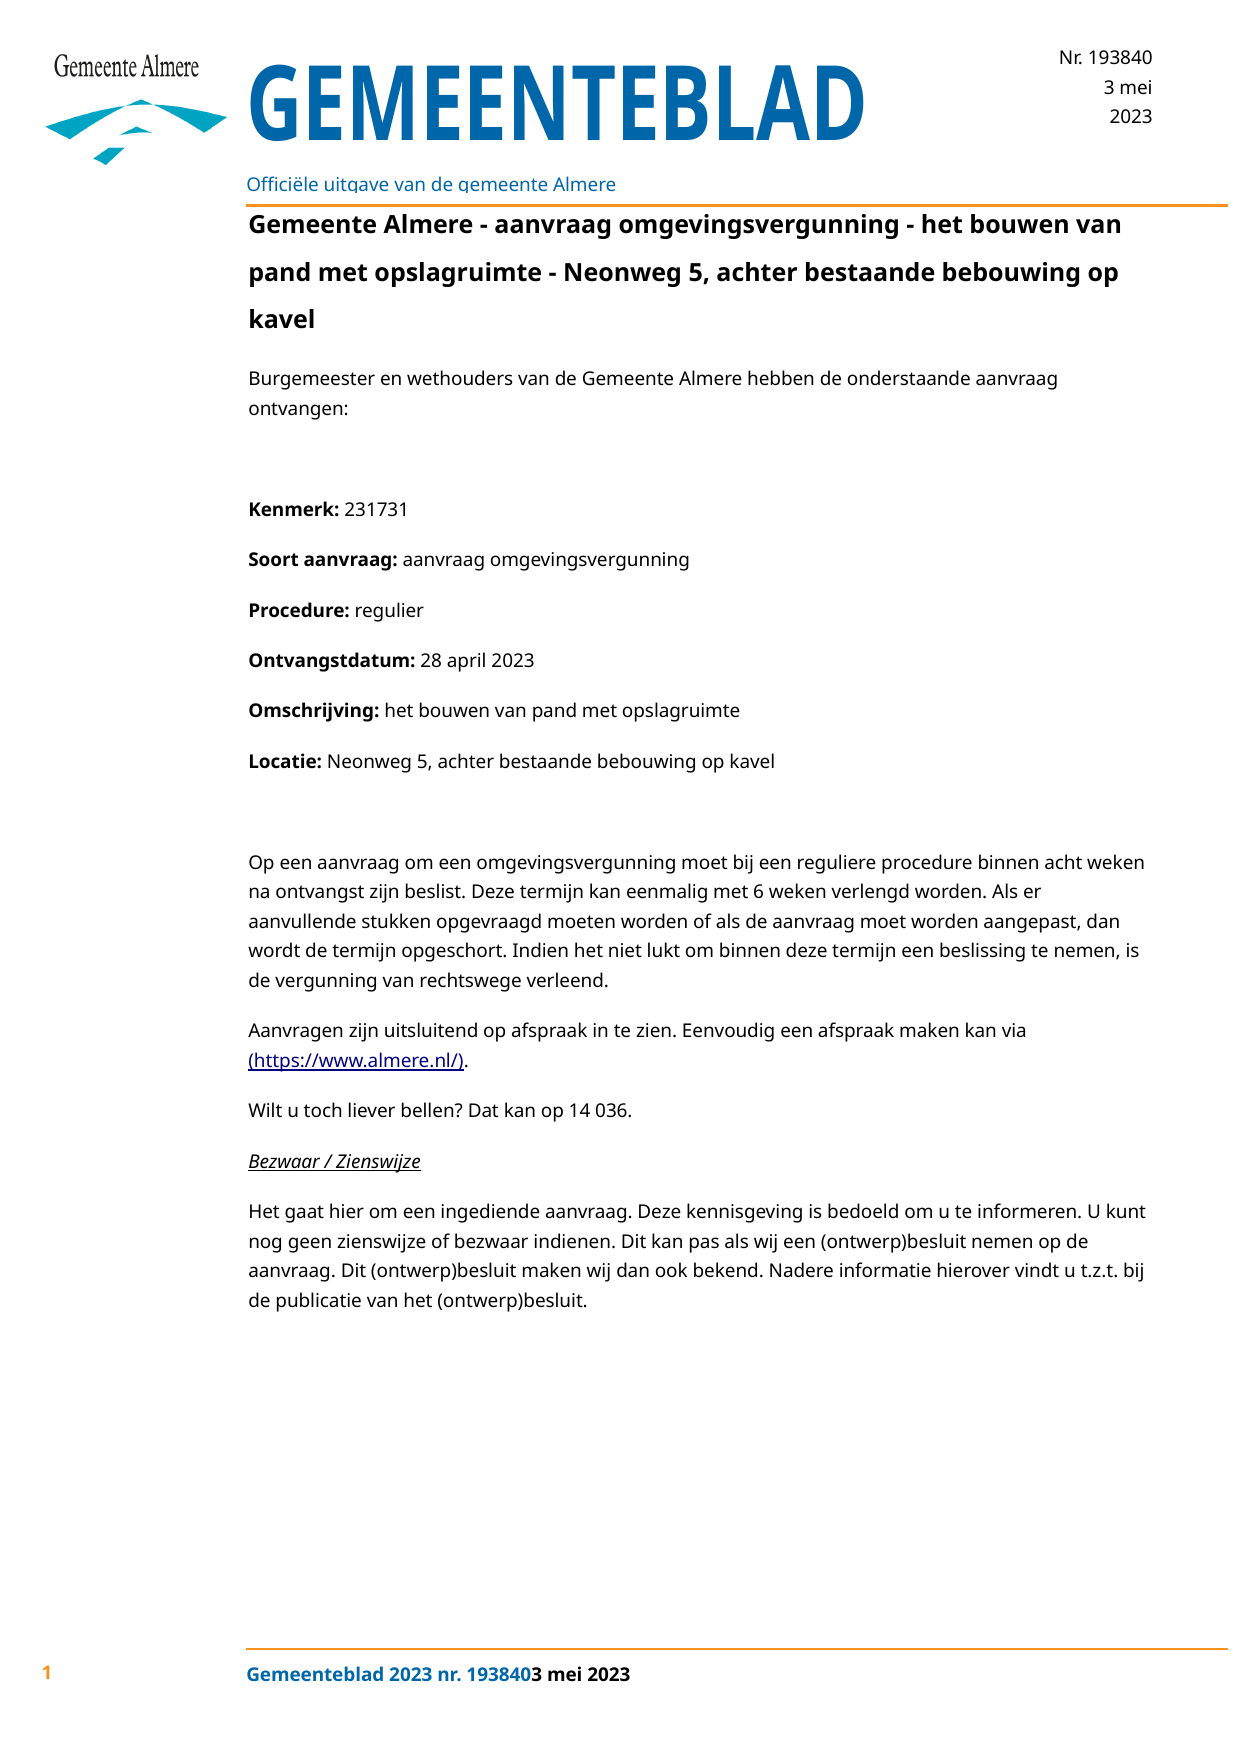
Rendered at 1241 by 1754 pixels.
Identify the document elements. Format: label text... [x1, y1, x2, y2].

text Het gaat hier om een ingediende aanvraag. Deze kennisgeving is bedoeld om u te informeren. U kunt nog geen zienswijze of bezwaar indienen. Dit kan pas als wij een (ontwerp)besluit nemen op de aanvraag. Dit (ontwerp)besluit maken wij dan ook bekend. Nadere informatie hierover vindt u t.z.t. bij de publicatie van het (ontwerp)besluit. [248, 1198, 1152, 1313]
text Burgemeester en wethouders van de Gemeente Almere hebben de onderstaande aanvraag ontvangen: [248, 366, 1152, 421]
text Locatie: Neonweg 5, achter bestaande bebouwing op kavel [248, 748, 1152, 774]
text Soort aanvraag: aanvraag omgevingsvergunning [248, 546, 1152, 572]
text Wilt u toch liever bellen? Dat kan op 14 036. [248, 1098, 1152, 1123]
text Bezwaar / Zienswijze [248, 1148, 1152, 1174]
text Op een aanvraag om een omgevingsvergunning moet bij een reguliere procedure binnen acht weken na ontvangst zijn beslist. Deze termijn kan eenmalig met 6 weken verlengd worden. Als er aanvullende stukken opgevraagd moeten worden of als de aanvraag moet worden aangepast, dan wordt de termijn opgeschort. Indien het niet lukt om binnen deze termijn een beslissing te nemen, is de vergunning van rechtswege verleend. [248, 849, 1152, 993]
text Omschrijving: het bouwen van pand met opslagruimte [248, 698, 1152, 723]
text Aanvragen zijn uitsluitend op afspraak in te zien. Eenvoudig een afspraak maken kan via (https://www.almere.nl/). [248, 1018, 1152, 1073]
text Procedure: regulier [248, 597, 1152, 622]
picture [41, 47, 231, 172]
text Ontvangstdatum: 28 april 2023 [248, 647, 1152, 673]
text Kenmerk: 231731 [248, 496, 1152, 522]
text Gemeente Almere - aanvraag omgevingsvergunning - het bouwen van pand met opslagruimte - Neonweg 5, achter bestaande bebouwing op kavel [248, 207, 1152, 336]
